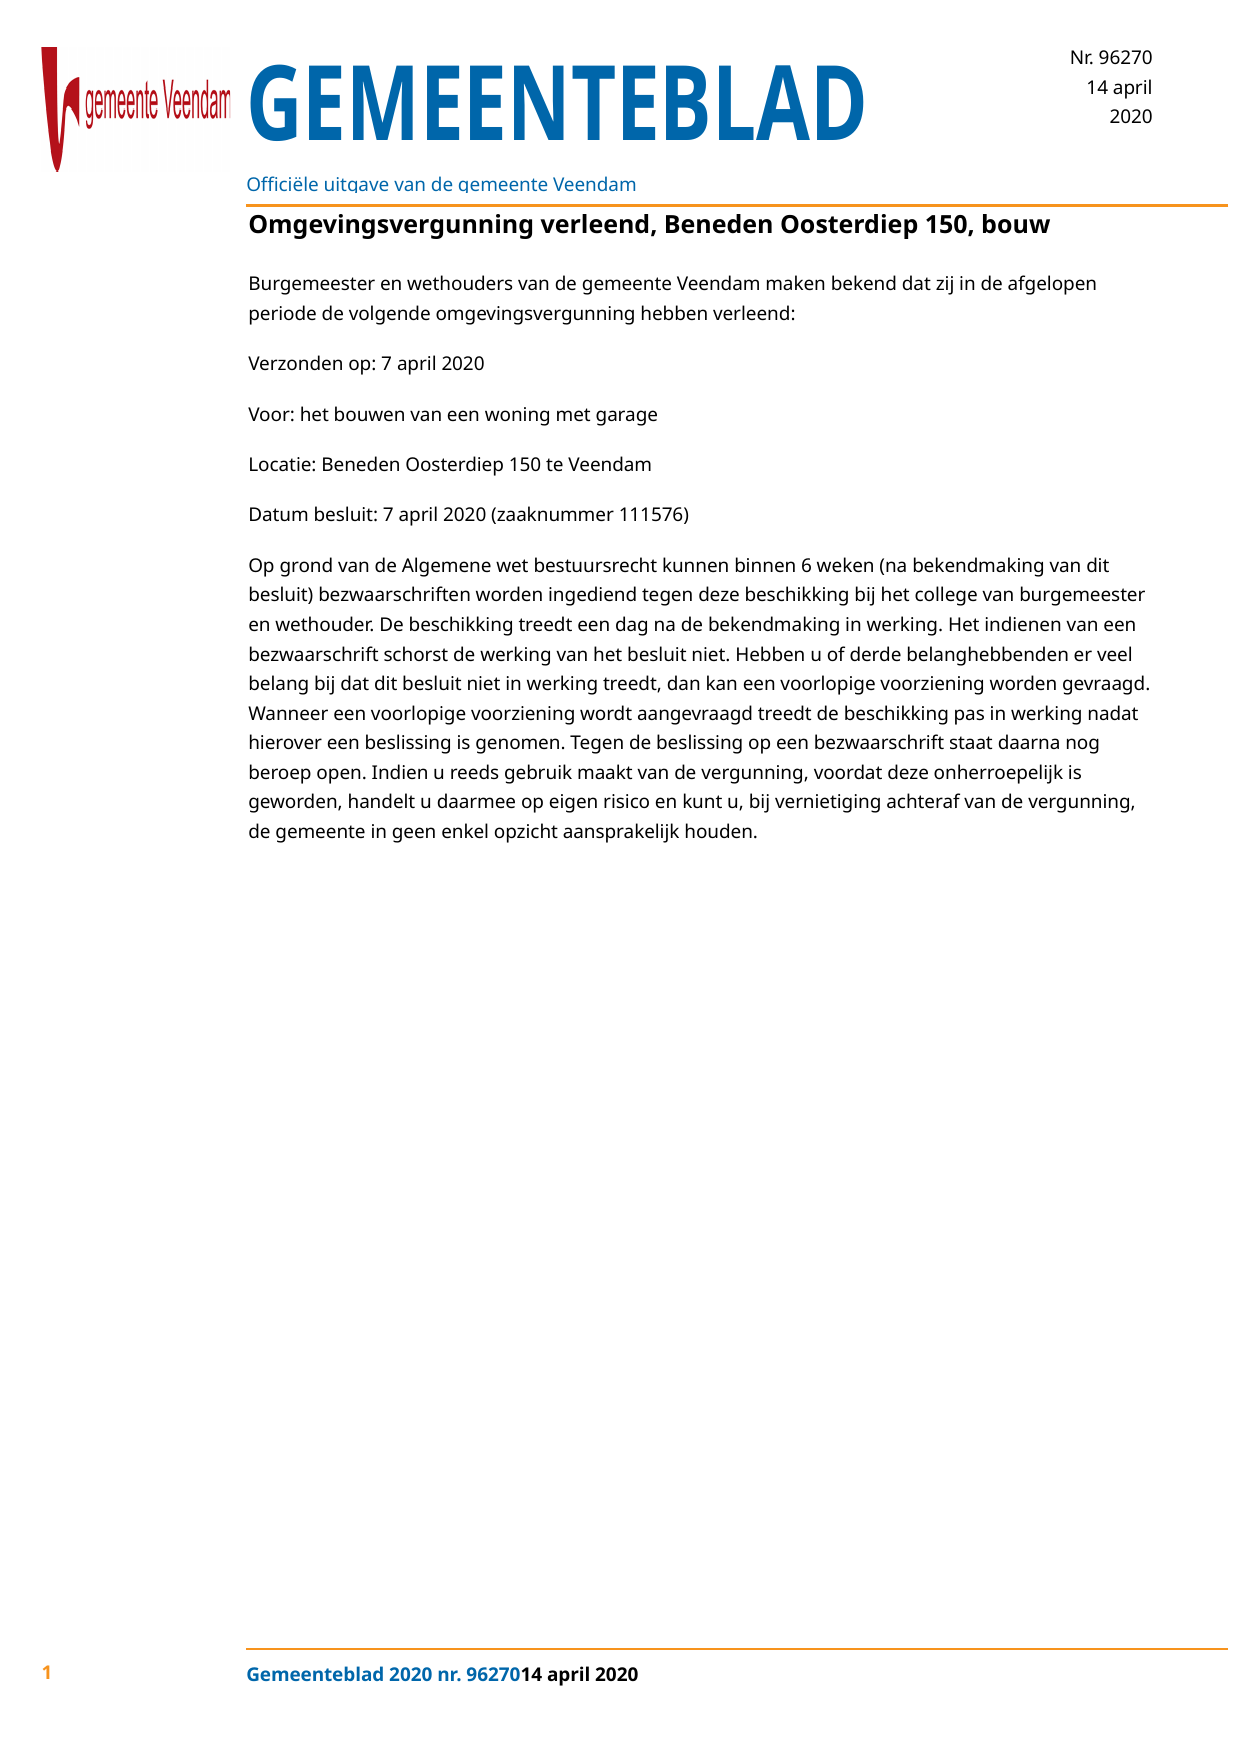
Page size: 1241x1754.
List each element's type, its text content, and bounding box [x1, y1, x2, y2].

text Omgevingsvergunning verleend, Beneden Oosterdiep 150, bouw [248, 207, 1152, 241]
text Locatie: Beneden Oosterdiep 150 te Veendam [248, 451, 1152, 477]
text Verzonden op: 7 april 2020 [248, 350, 1152, 376]
text Burgemeester en wethouders van de gemeente Veendam maken bekend dat zij in de afgelopen periode de volgende omgevingsvergunning hebben verleend: [248, 270, 1152, 326]
picture [41, 47, 231, 172]
text Voor: het bouwen van een woning met garage [248, 401, 1152, 426]
text Op grond van de Algemene wet bestuursrecht kunnen binnen 6 weken (na bekendmaking van dit besluit) bezwaarschriften worden ingediend tegen deze beschikking bij het college van burgemeester en wethouder. De beschikking treedt een dag na de bekendmaking in werking. Het indienen van een bezwaarschrift schorst de werking van het besluit niet. Hebben u of derde belanghebbenden er veel belang bij dat dit besluit niet in werking treedt, dan kan een voorlopige voorziening worden gevraagd. Wanneer een voorlopige voorziening wordt aangevraagd treedt de beschikking pas in werking nadat hierover een beslissing is genomen. Tegen de beslissing op een bezwaarschrift staat daarna nog beroep open. Indien u reeds gebruik maakt van de vergunning, voordat deze onherroepelijk is geworden, handelt u daarmee op eigen risico en kunt u, bij vernietiging achteraf van de vergunning, de gemeente in geen enkel opzicht aansprakelijk houden. [248, 552, 1152, 844]
text Datum besluit: 7 april 2020 (zaaknummer 111576) [248, 502, 1152, 527]
